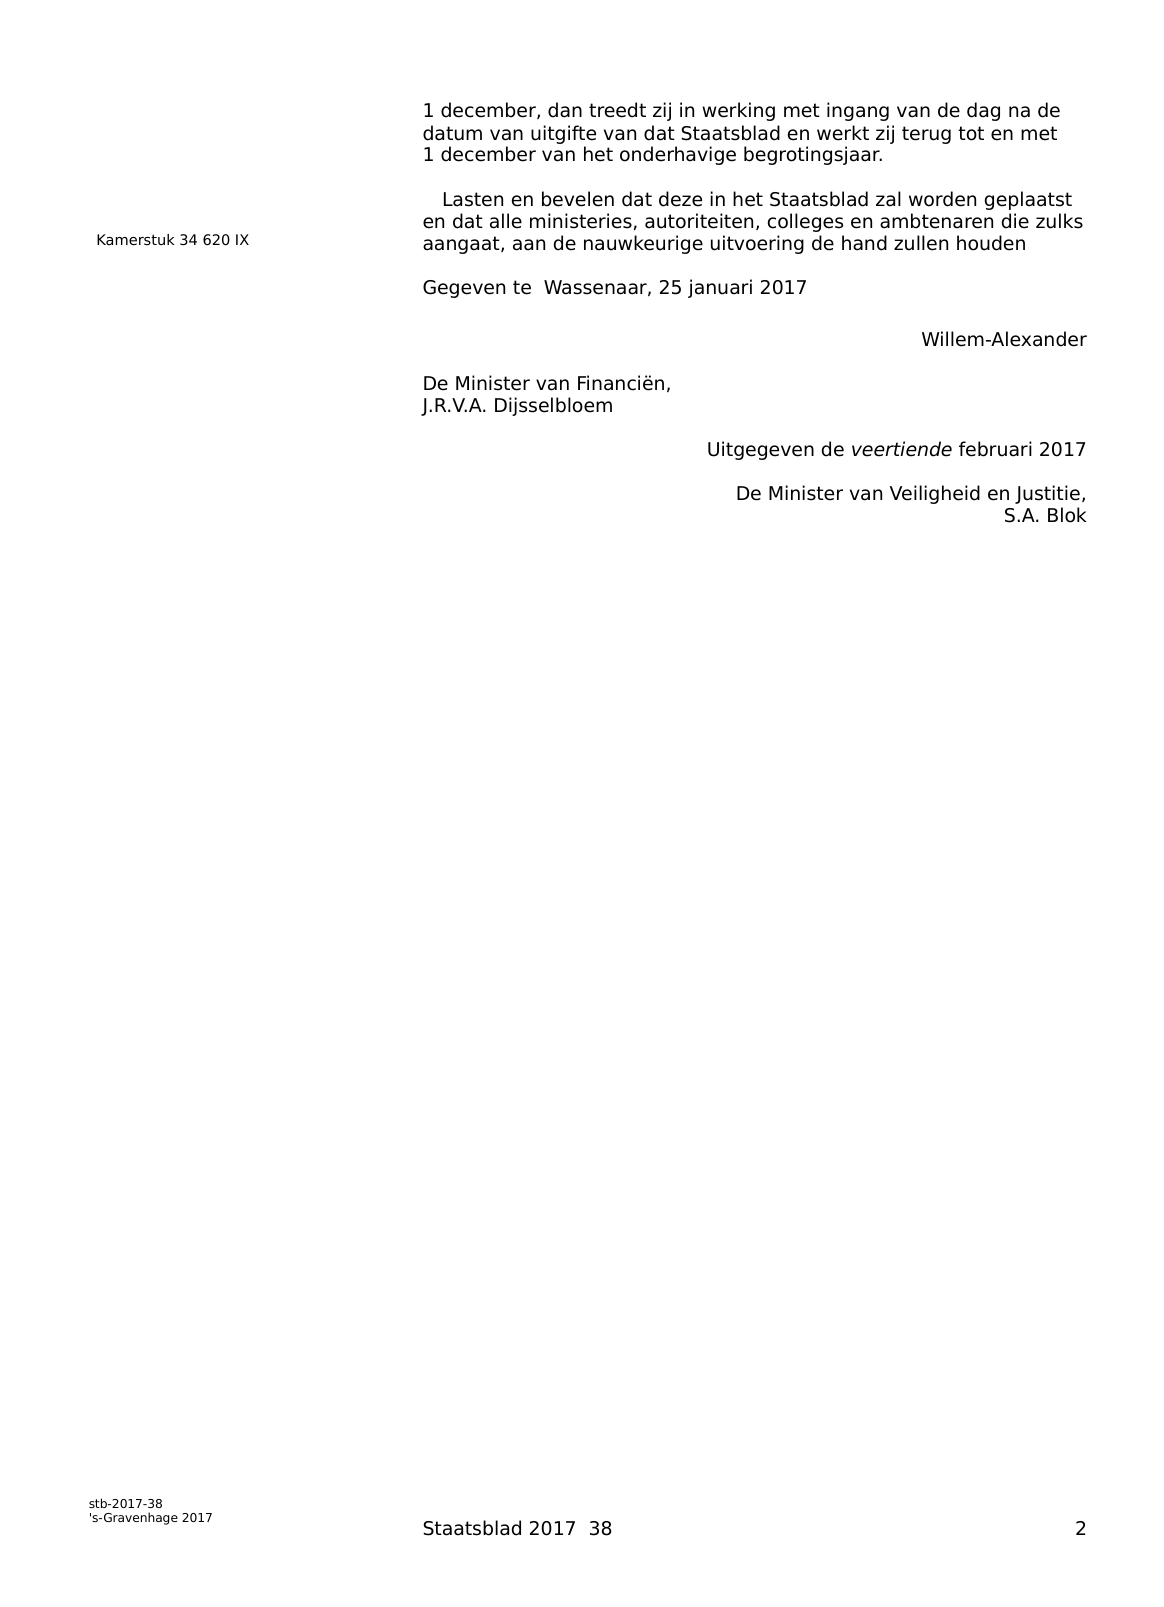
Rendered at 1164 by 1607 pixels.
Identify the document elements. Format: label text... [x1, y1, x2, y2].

text stb-2017-38 [88, 1497, 323, 1511]
text Kamerstuk 34 620 IX [77, 231, 396, 248]
text Gegeven te Wassenaar, 25 januari 2017 [422, 277, 1087, 299]
text Willem-Alexander [422, 329, 1087, 351]
text 1 december, dan treedt zij in werking met ingang van de dag na de datum van uitgifte van dat Staatsblad en werkt zij terug tot en met 1 december van het onderhavige begrotingsjaar. [422, 100, 1087, 166]
text Uitgegeven de veertiende februari 2017 [422, 439, 1087, 461]
text Lasten en bevelen dat deze in het Staatsblad zal worden geplaatst en dat alle ministeries, autoriteiten, colleges en ambtenaren die zulks aangaat, aan de nauwkeurige uitvoering de hand zullen houden [422, 188, 1087, 254]
text De Minister van Veiligheid en Justitie, S.A. Blok [422, 483, 1087, 527]
text 's-Gravenhage 2017 [88, 1511, 323, 1525]
text De Minister van Financiën, J.R.V.A. Dijsselbloem [422, 373, 1087, 417]
